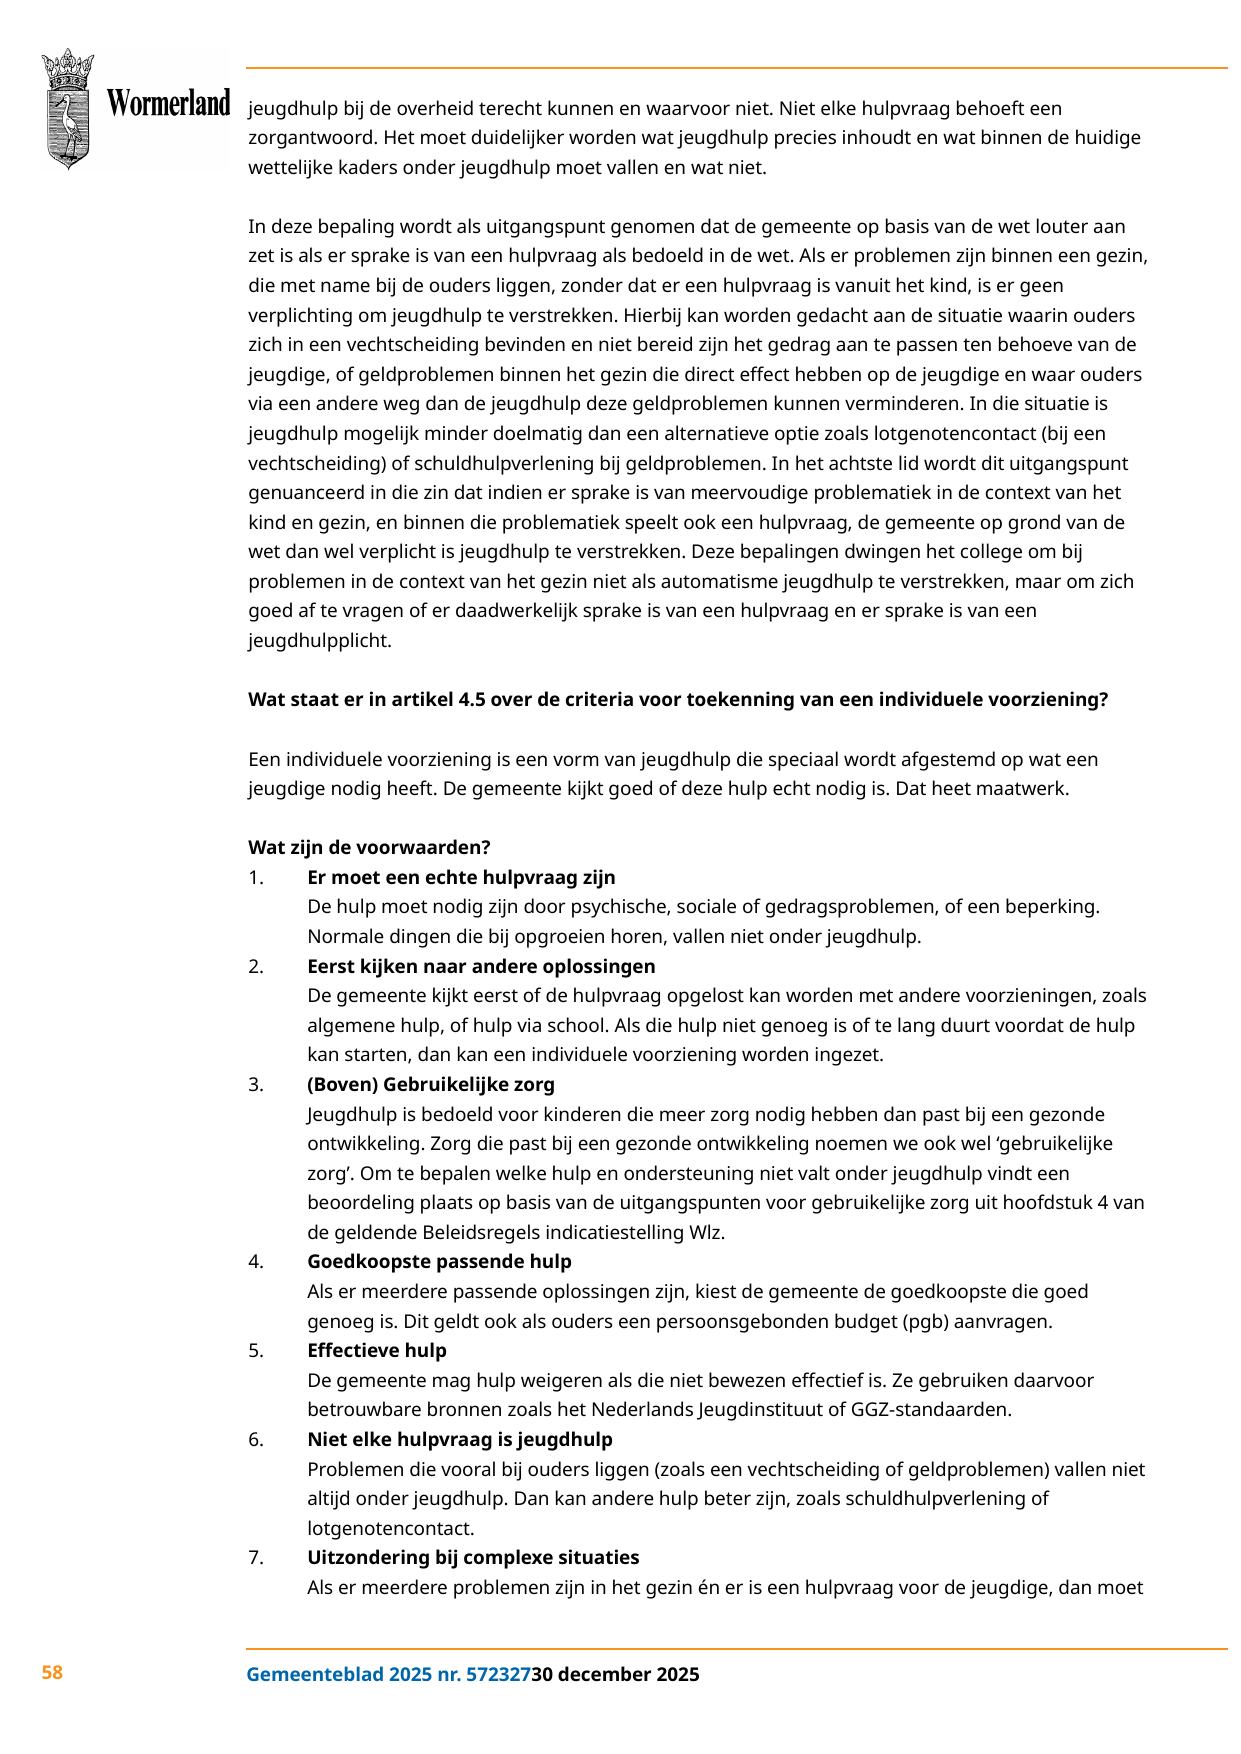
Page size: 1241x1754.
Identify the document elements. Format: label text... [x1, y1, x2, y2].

table_header Wat staat er in artikel 4.5 over de criteria voor toekenning van een individuele voorziening? Een individuele voorziening is een vorm van jeugdhulp die speciaal wordt afgestemd op wat een jeugdige nodig heeft. De gemeente kijkt goed of deze hulp echt nodig is. Dat heet maatwerk. Wat zijn de voorwaarden? Er moet een echte hulpvraag zijn De hulp moet nodig zijn door psychische, sociale of gedragsproblemen, of een beperking. Normale dingen die bij opgroeien horen, vallen niet onder jeugdhulp. Eerst kijken naar andere oplossingen De gemeente kijkt eerst of de hulpvraag opgelost kan worden met andere voorzieningen, zoals algemene hulp, of hulp via school. Als die hulp niet genoeg is of te lang duurt voordat de hulp kan starten, dan kan een individuele voorziening worden ingezet. (Boven) Gebruikelijke zorg Jeugdhulp is bedoeld voor kinderen die meer zorg nodig hebben dan past bij een gezonde ontwikkeling. Zorg die past bij een gezonde ontwikkeling noemen we ook wel ‘gebruikelijke zorg’. Om te bepalen welke hulp en ondersteuning niet valt onder jeugdhulp vindt een beoordeling plaats op basis van de uitgangspunten voor gebruikelijke zorg uit hoofdstuk 4 van de geldende Beleidsregels indicatiestelling Wlz. Goedkoopste passende hulp Als er meerdere passende oplossingen zijn, kiest de gemeente de goedkoopste die goed genoeg is. Dit geldt ook als ouders een persoonsgebonden budget (pgb) aanvragen. Effectieve hulp De gemeente mag hulp weigeren als die niet bewezen effectief is. Ze gebruiken daarvoor betrouwbare bronnen zoals het Nederlands Jeugdinstituut of GGZ-standaarden. Niet elke hulpvraag is jeugdhulp Problemen die vooral bij ouders liggen (zoals een vechtscheiding of geldproblemen) vallen niet altijd onder jeugdhulp. Dan kan andere hulp beter zijn, zoals schuldhulpverlening of lotgenotencontact. Uitzondering bij complexe situaties Als er meerdere problemen zijn in het gezin én er is een hulpvraag voor de jeugdige, dan moet [248, 687, 1152, 1600]
picture [41, 47, 231, 172]
text In deze bepaling wordt als uitgangspunt genomen dat de gemeente op basis van de wet louter aan zet is als er sprake is van een hulpvraag als bedoeld in de wet. Als er problemen zijn binnen een gezin, die met name bij de ouders liggen, zonder dat er een hulpvraag is vanuit het kind, is er geen verplichting om jeugdhulp te verstrekken. Hierbij kan worden gedacht aan de situatie waarin ouders zich in een vechtscheiding bevinden en niet bereid zijn het gedrag aan te passen ten behoeve van de jeugdige, of geldproblemen binnen het gezin die direct effect hebben op de jeugdige en waar ouders via een andere weg dan de jeugdhulp deze geldproblemen kunnen verminderen. In die situatie is jeugdhulp mogelijk minder doelmatig dan een alternatieve optie zoals lotgenotencontact (bij een vechtscheiding) of schuldhulpverlening bij geldproblemen. In het achtste lid wordt dit uitgangspunt genuanceerd in die zin dat indien er sprake is van meervoudige problematiek in de context van het kind en gezin, en binnen die problematiek speelt ook een hulpvraag, de gemeente op grond van de wet dan wel verplicht is jeugdhulp te verstrekken. Deze bepalingen dwingen het college om bij problemen in de context van het gezin niet als automatisme jeugdhulp te verstrekken, maar om zich goed af te vragen of er daadwerkelijk sprake is van een hulpvraag en er sprake is van een jeugdhulpplicht. [248, 213, 1152, 653]
text jeugdhulp bij de overheid terecht kunnen en waarvoor niet. Niet elke hulpvraag behoeft een zorgantwoord. Het moet duidelijker worden wat jeugdhulp precies inhoudt en wat binnen de huidige wettelijke kaders onder jeugdhulp moet vallen en wat niet. [248, 95, 1152, 180]
